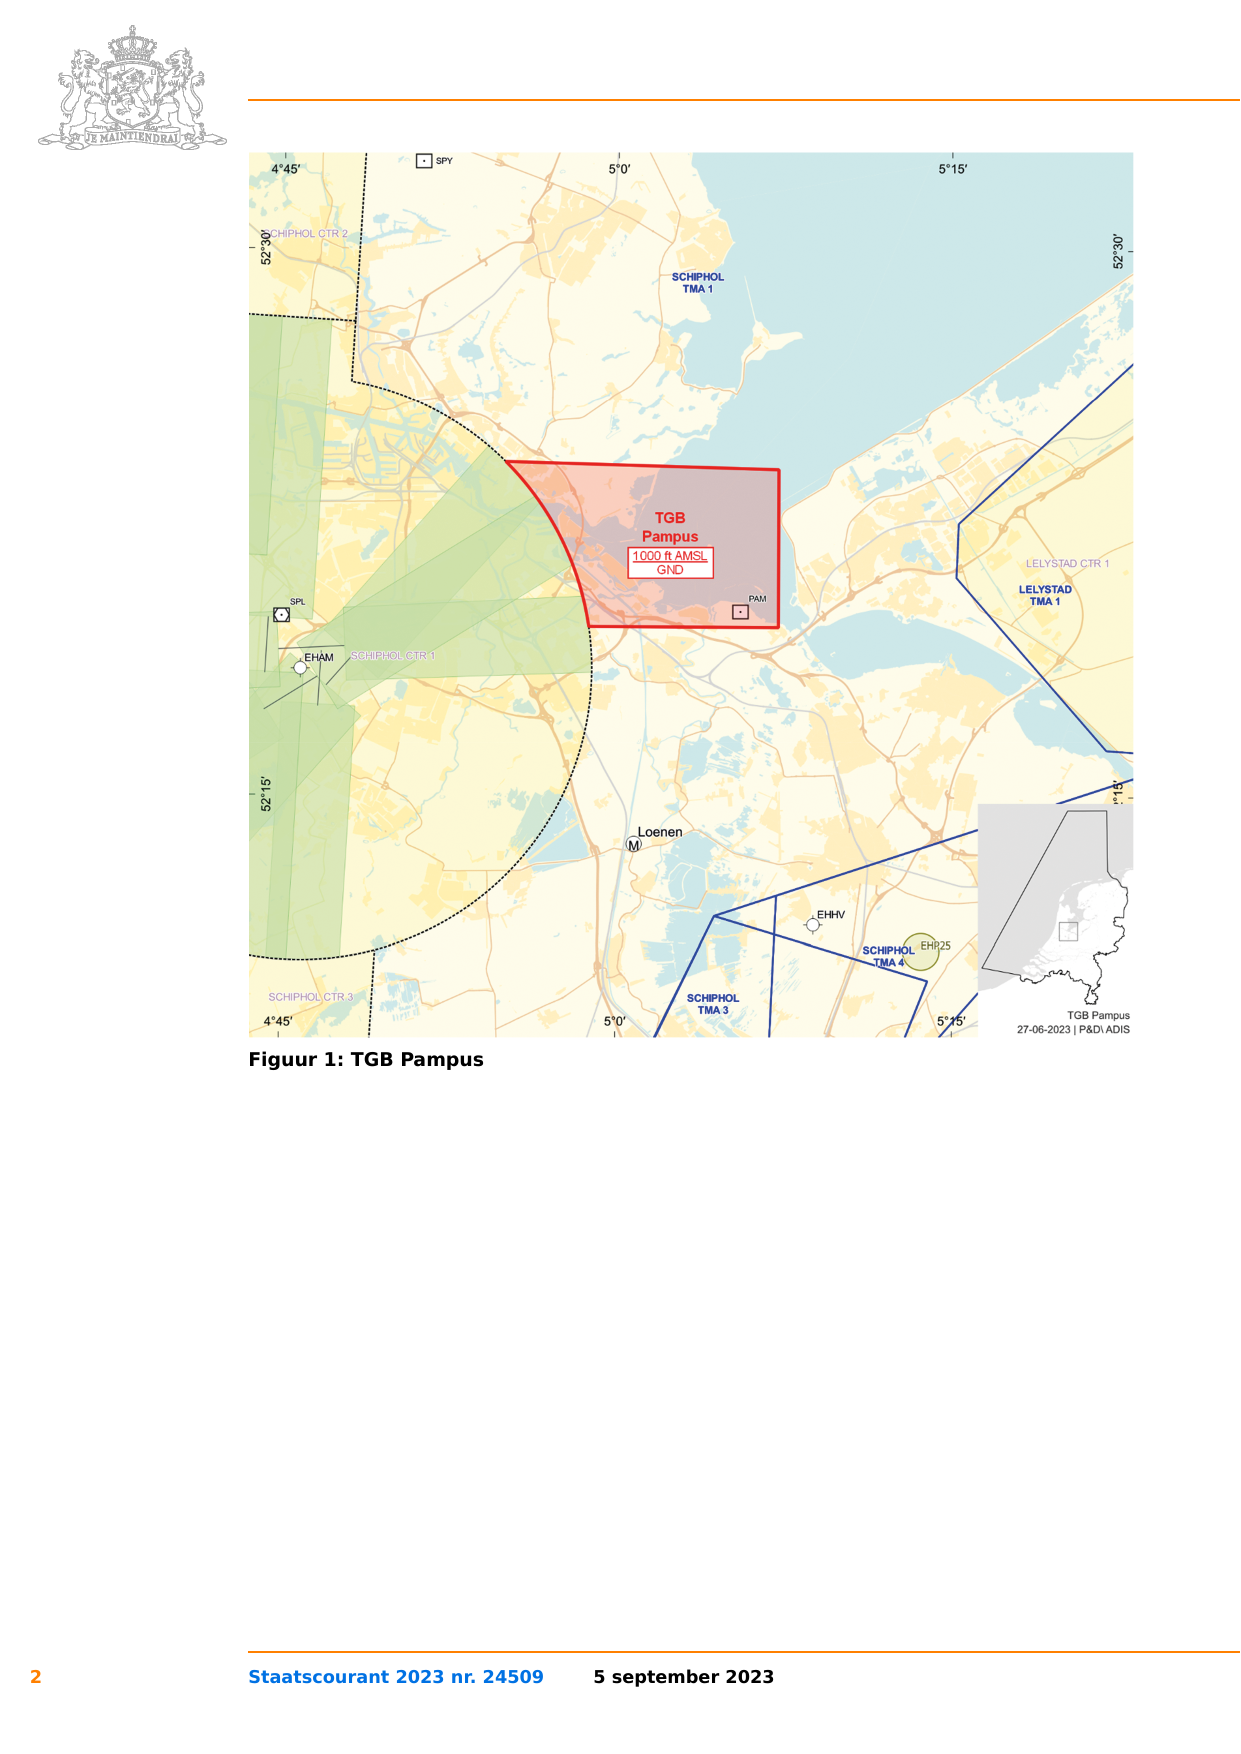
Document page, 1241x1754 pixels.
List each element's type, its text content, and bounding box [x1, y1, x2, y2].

picture [38, 25, 227, 150]
text Figuur 1: TGB Pampus [248, 1049, 1134, 1071]
picture [248, 151, 1134, 1038]
